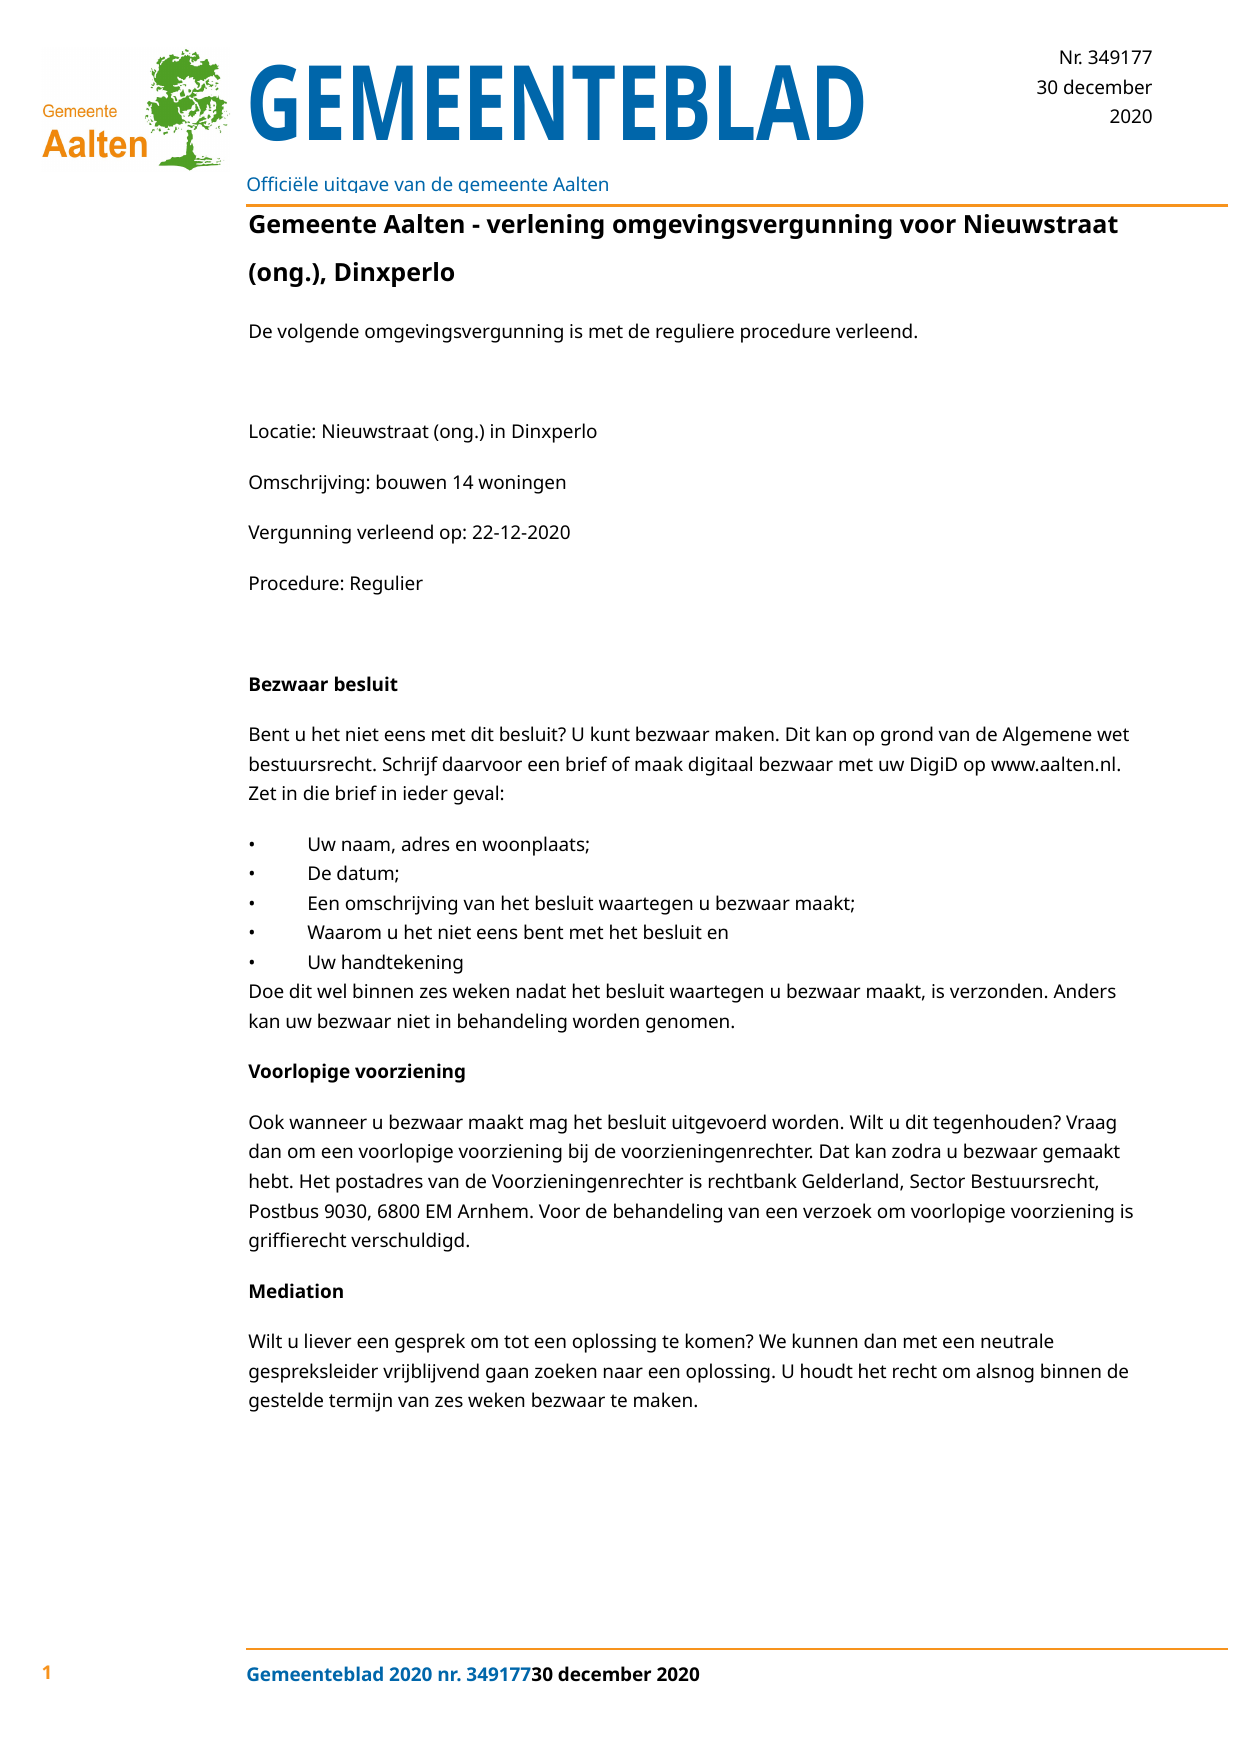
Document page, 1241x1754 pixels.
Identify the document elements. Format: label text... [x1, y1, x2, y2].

list Waarom u het niet eens bent met het besluit en [248, 919, 1152, 945]
text Ook wanneer u bezwaar maakt mag het besluit uitgevoerd worden. Wilt u dit tegenhouden? Vraag dan om een voorlopige voorziening bij de voorzieningenrechter. Dat kan zodra u bezwaar gemaakt hebt. Het postadres van de Voorzieningenrechter is rechtbank Gelderland, Sector Bestuursrecht, Postbus 9030, 6800 EM Arnhem. Voor de behandeling van een verzoek om voorlopige voorziening is griffierecht verschuldigd. [248, 1109, 1152, 1253]
text Gemeente Aalten - verlening omgevingsvergunning voor Nieuwstraat (ong.), Dinxperlo [248, 207, 1152, 288]
text Locatie: Nieuwstraat (ong.) in Dinxperlo [248, 419, 1152, 444]
text Bent u het niet eens met dit besluit? U kunt bezwaar maken. Dit kan op grond van de Algemene wet bestuursrecht. Schrijf daarvoor een brief of maak digitaal bezwaar met uw DigiD op www.aalten.nl. Zet in die brief in ieder geval: [248, 721, 1152, 806]
text Procedure: Regulier [248, 570, 1152, 596]
text Voorlopige voorziening [248, 1059, 1152, 1084]
list Een omschrijving van het besluit waartegen u bezwaar maakt; [248, 890, 1152, 916]
text Mediation [248, 1278, 1152, 1304]
text Doe dit wel binnen zes weken nadat het besluit waartegen u bezwaar maakt, is verzonden. Anders kan uw bezwaar niet in behandeling worden genomen. [248, 979, 1152, 1034]
text Wilt u liever een gesprek om tot een oplossing te komen? We kunnen dan met een neutrale gespreksleider vrijblijvend gaan zoeken naar een oplossing. U houdt het recht om alsnog binnen de gestelde termijn van zes weken bezwaar te maken. [248, 1328, 1152, 1413]
text Vergunning verleend op: 22-12-2020 [248, 519, 1152, 545]
list De datum; [248, 860, 1152, 886]
picture [41, 47, 231, 172]
list Uw naam, adres en woonplaats; [248, 831, 1152, 857]
text De volgende omgevingsvergunning is met de reguliere procedure verleend. [248, 318, 1152, 344]
list Uw handtekening [248, 949, 1152, 975]
text Bezwaar besluit [248, 671, 1152, 697]
text Omschrijving: bouwen 14 woningen [248, 469, 1152, 495]
